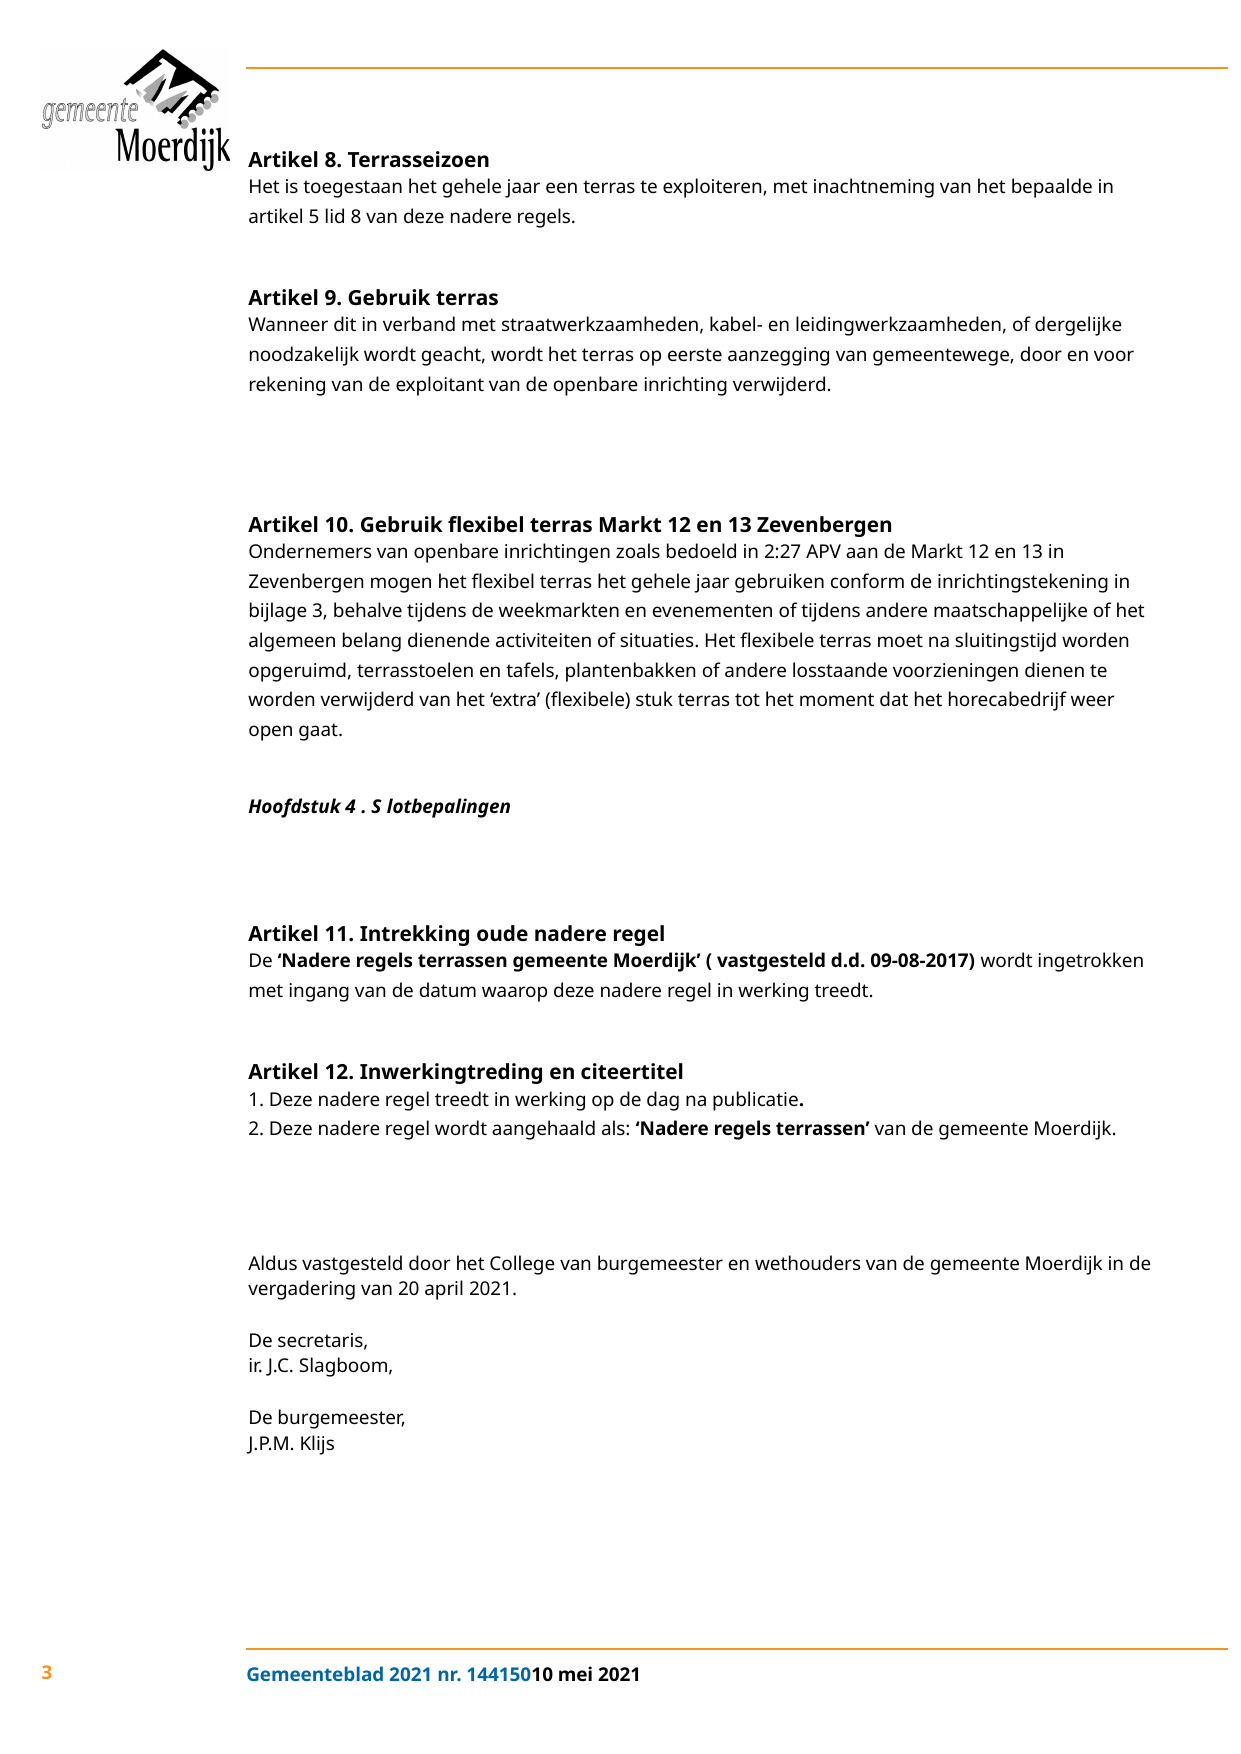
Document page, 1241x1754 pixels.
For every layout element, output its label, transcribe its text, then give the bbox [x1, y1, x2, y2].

text Hoofdstuk 4 . S lotbepalingen [248, 791, 1152, 819]
picture [41, 47, 231, 172]
text Artikel 12. Inwerkingtreding en citeertitel [248, 1057, 1152, 1086]
text Het is toegestaan het gehele jaar een terras te exploiteren, met inachtneming van het bepaalde in artikel 5 lid 8 van deze nadere regels. [248, 174, 1152, 229]
text Artikel 9. Gebruik terras [248, 283, 1152, 312]
text Ondernemers van openbare inrichtingen zoals bedoeld in 2:27 APV aan de Markt 12 en 13 in Zevenbergen mogen het flexibel terras het gehele jaar gebruiken conform de inrichtingstekening in bijlage 3, behalve tijdens de weekmarkten en evenementen of tijdens andere maatschappelijke of het algemeen belang dienende activiteiten of situaties. Het flexibele terras moet na sluitingstijd worden opgeruimd, terrasstoelen en tafels, plantenbakken of andere losstaande voorzieningen dienen te worden verwijderd van het ‘extra’ (flexibele) stuk terras tot het moment dat het horecabedrijf weer open gaat. [248, 538, 1152, 742]
text De secretaris, [248, 1327, 1152, 1353]
text Artikel 11. Intrekking oude nadere regel [248, 919, 1152, 948]
text 1. Deze nadere regel treedt in werking op de dag na publicatie. [248, 1086, 1152, 1111]
text De ‘Nadere regels terrassen gemeente Moerdijk’ ( vastgesteld d.d. 09-08-2017) wordt ingetrokken met ingang van de datum waarop deze nadere regel in werking treedt. [248, 948, 1152, 1003]
text Artikel 10. Gebruik flexibel terras Markt 12 en 13 Zevenbergen [248, 510, 1152, 538]
text Aldus vastgesteld door het College van burgemeester en wethouders van de gemeente Moerdijk in de vergadering van 20 april 2021. [248, 1250, 1152, 1301]
text Wanneer dit in verband met straatwerkzaamheden, kabel- en leidingwerkzaamheden, of dergelijke noodzakelijk wordt geacht, wordt het terras op eerste aanzegging van gemeentewege, door en voor rekening van de exploitant van de openbare inrichting verwijderd. [248, 312, 1152, 397]
text J.P.M. Klijs [248, 1430, 1152, 1456]
text De burgemeester, [248, 1404, 1152, 1430]
text 2. Deze nadere regel wordt aangehaald als: ‘Nadere regels terrassen’ van de gemeente Moerdijk. [248, 1115, 1152, 1141]
text ir. J.C. Slagboom, [248, 1353, 1152, 1378]
text Artikel 8. Terrasseizoen [248, 145, 1152, 174]
